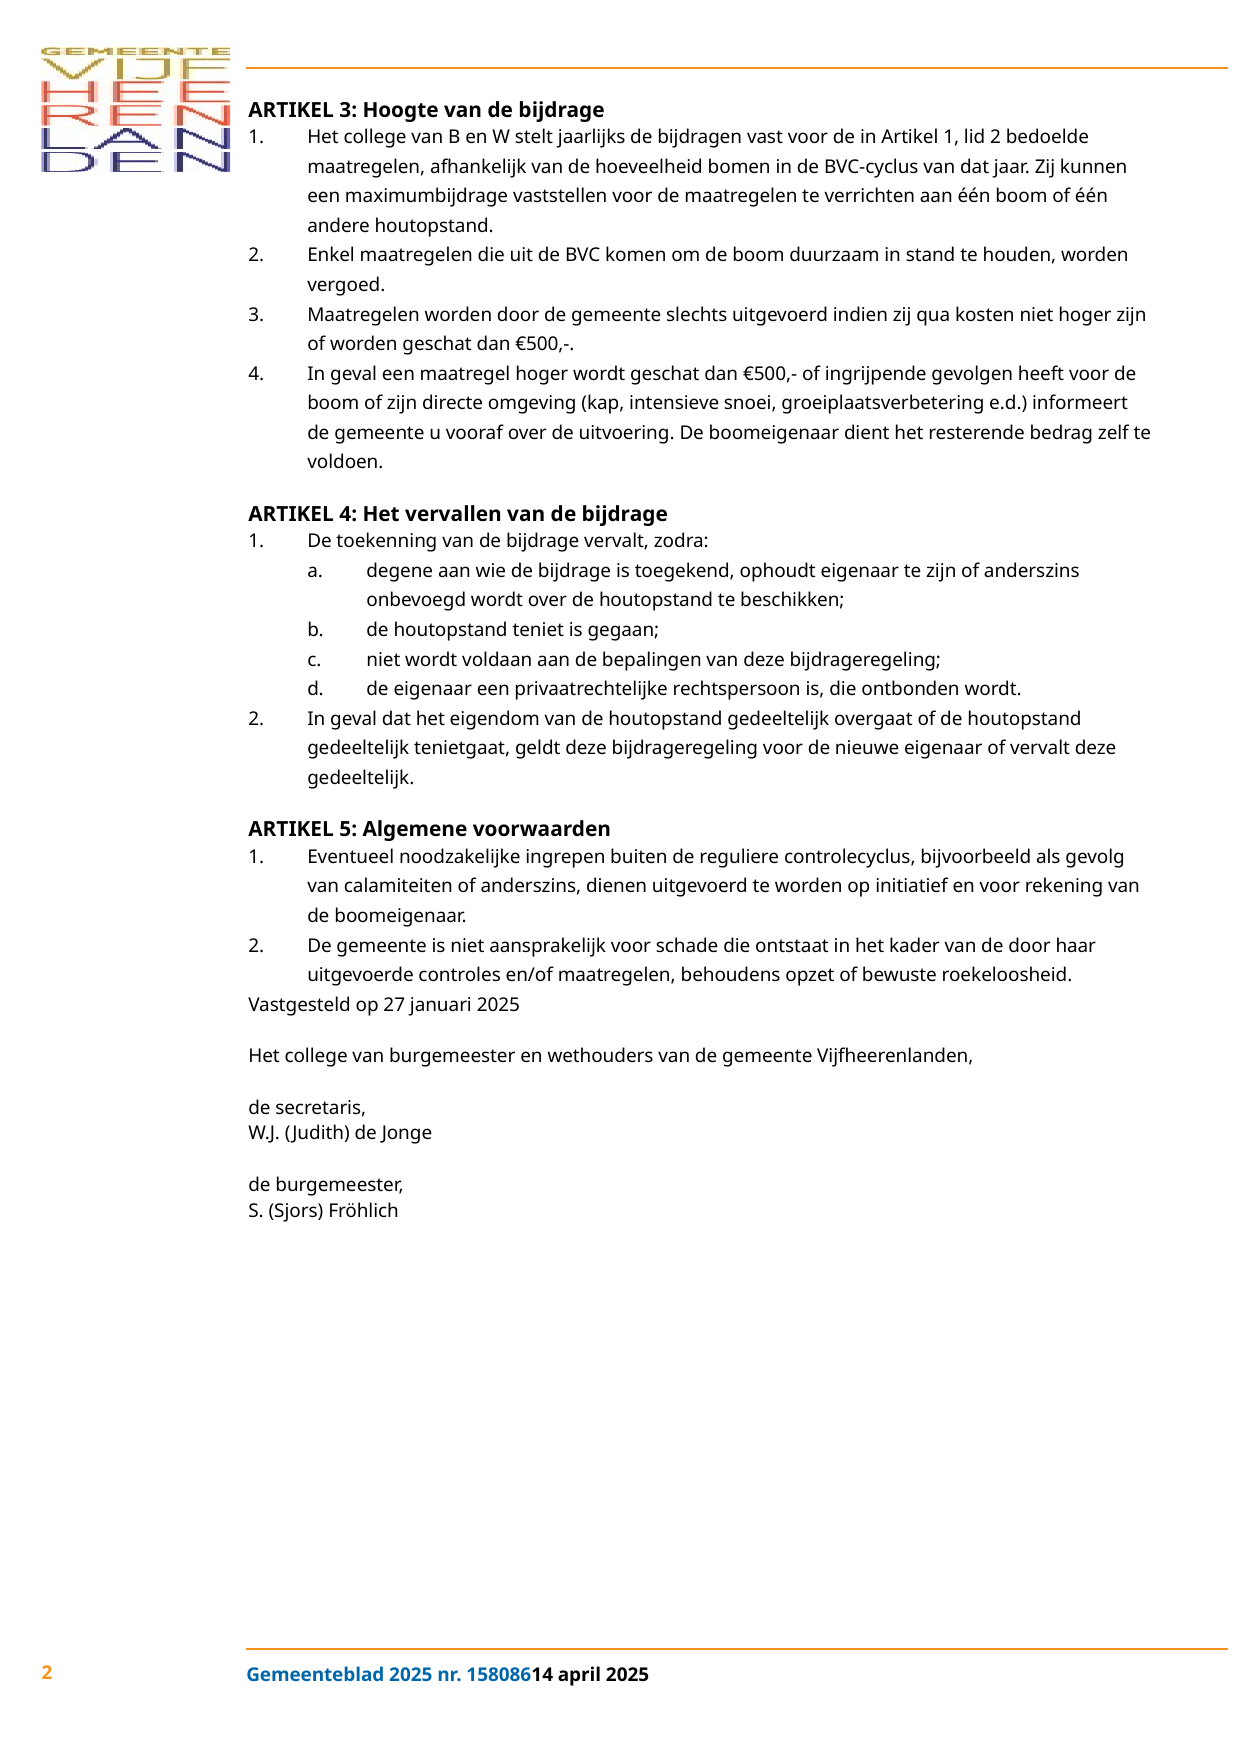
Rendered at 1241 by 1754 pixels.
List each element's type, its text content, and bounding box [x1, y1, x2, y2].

list Eventueel noodzakelijke ingrepen buiten de reguliere controlecyclus, bijvoorbeeld als gevolg van calamiteiten of anderszins, dienen uitgevoerd te worden op initiatief en voor rekening van de boomeigenaar. [248, 843, 1152, 928]
list degene aan wie de bijdrage is toegekend, ophoudt eigenaar te zijn of anderszins onbevoegd wordt over de houtopstand te beschikken; [307, 557, 1152, 612]
text S. (Sjors) Fröhlich [248, 1197, 1152, 1222]
list In geval een maatregel hoger wordt geschat dan €500,- of ingrijpende gevolgen heeft voor de boom of zijn directe omgeving (kap, intensieve snoei, groeiplaatsverbetering e.d.) informeert de gemeente u vooraf over de uitvoering. De boomeigenaar dient het resterende bedrag zelf te voldoen. [248, 360, 1152, 474]
picture [41, 47, 231, 172]
text W.J. (Judith) de Jonge [248, 1119, 1152, 1145]
list In geval dat het eigendom van de houtopstand gedeeltelijk overgaat of de houtopstand gedeeltelijk tenietgaat, geldt deze bijdrageregeling voor de nieuwe eigenaar of vervalt deze gedeeltelijk. [248, 705, 1152, 790]
text ARTIKEL 4: Het vervallen van de bijdrage [248, 499, 1152, 527]
text ARTIKEL 5: Algemene voorwaarden [248, 814, 1152, 843]
list Enkel maatregelen die uit de BVC komen om de boom duurzaam in stand te houden, worden vergoed. [248, 242, 1152, 297]
list De toekenning van de bijdrage vervalt, zodra: [248, 527, 1152, 553]
list de houtopstand teniet is gegaan; [307, 616, 1152, 642]
text Vastgesteld op 27 januari 2025 [248, 991, 1152, 1017]
list Het college van B en W stelt jaarlijks de bijdragen vast voor de in Artikel 1, lid 2 bedoelde maatregelen, afhankelijk van de hoeveelheid bomen in de BVC-cyclus van dat jaar. Zij kunnen een maximumbijdrage vaststellen voor de maatregelen te verrichten aan één boom of één andere houtopstand. [248, 123, 1152, 238]
text de secretaris, [248, 1094, 1152, 1119]
text de burgemeester, [248, 1171, 1152, 1197]
text Het college van burgemeester en wethouders van de gemeente Vijfheerenlanden, [248, 1042, 1152, 1068]
list Maatregelen worden door de gemeente slechts uitgevoerd indien zij qua kosten niet hoger zijn of worden geschat dan €500,-. [248, 301, 1152, 356]
list de eigenaar een privaatrechtelijke rechtspersoon is, die ontbonden wordt. [307, 675, 1152, 701]
text ARTIKEL 3: Hoogte van de bijdrage [248, 95, 1152, 123]
list De gemeente is niet aansprakelijk voor schade die ontstaat in het kader van de door haar uitgevoerde controles en/of maatregelen, behoudens opzet of bewuste roekeloosheid. [248, 932, 1152, 987]
list niet wordt voldaan aan de bepalingen van deze bijdrageregeling; [307, 646, 1152, 672]
